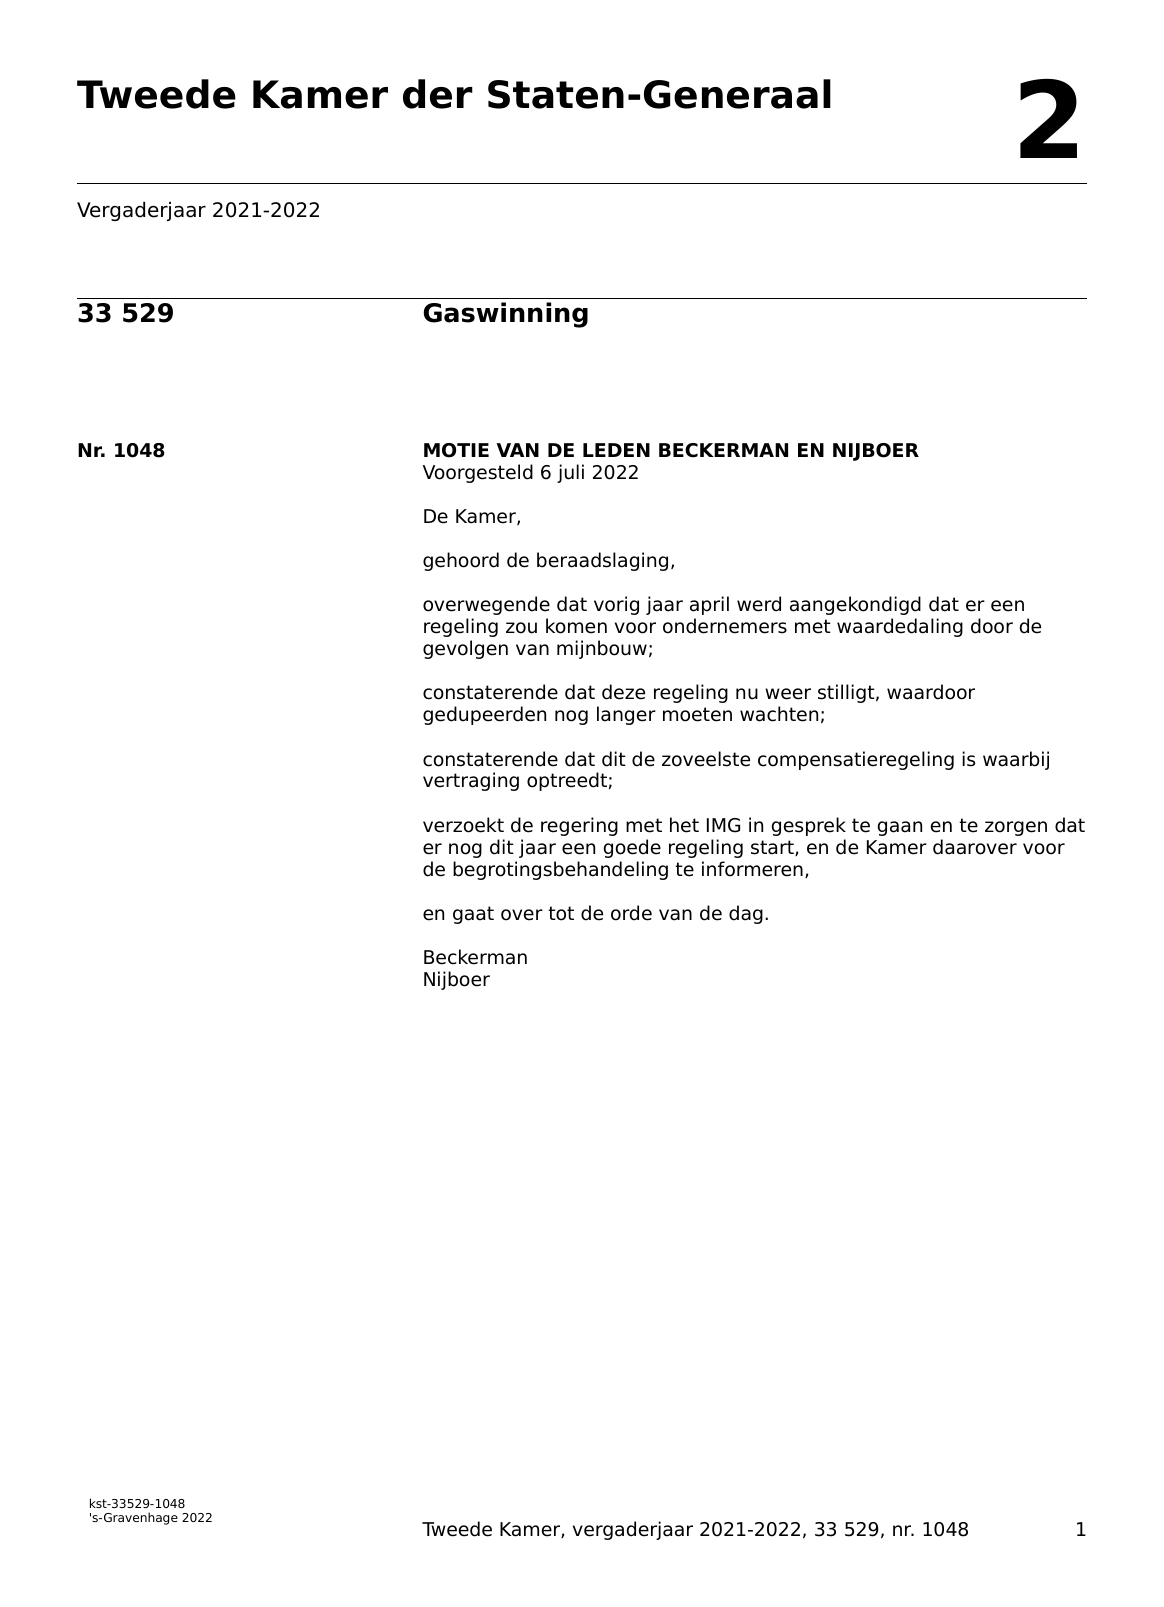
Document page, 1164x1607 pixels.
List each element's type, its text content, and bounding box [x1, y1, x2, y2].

text De Kamer, [422, 506, 1087, 528]
text kst-33529-1048 [88, 1497, 323, 1511]
text verzoekt de regering met het IMG in gesprek te gaan en te zorgen dat er nog dit jaar een goede regeling start, en de Kamer daarover voor de begrotingsbehandeling te informeren, [422, 814, 1087, 881]
text Beckerman [422, 947, 1087, 969]
table_cell Vergaderjaar 2021-2022 [77, 184, 1087, 298]
text 's-Gravenhage 2022 [88, 1511, 323, 1525]
table_header 2 [886, 59, 1087, 183]
text constaterende dat deze regeling nu weer stilligt, waardoor gedupeerden nog langer moeten wachten; [422, 682, 1087, 726]
text constaterende dat dit de zoveelste compensatieregeling is waarbij vertraging optreedt; [422, 748, 1087, 792]
text Nijboer [422, 969, 1087, 991]
table_header Tweede Kamer der Staten-Generaal [77, 59, 886, 183]
text Voorgesteld 6 juli 2022 [422, 462, 1087, 484]
subtitle Nr. 1048 MOTIE VAN DE LEDEN BECKERMAN EN NIJBOER [77, 440, 1087, 462]
text gehoord de beraadslaging, [422, 550, 1087, 572]
text en gaat over tot de orde van de dag. [422, 903, 1087, 925]
text overwegende dat vorig jaar april werd aangekondigd dat er een regeling zou komen voor ondernemers met waardedaling door de gevolgen van mijnbouw; [422, 594, 1087, 660]
subtitle 33 529 Gaswinning [77, 299, 1087, 329]
